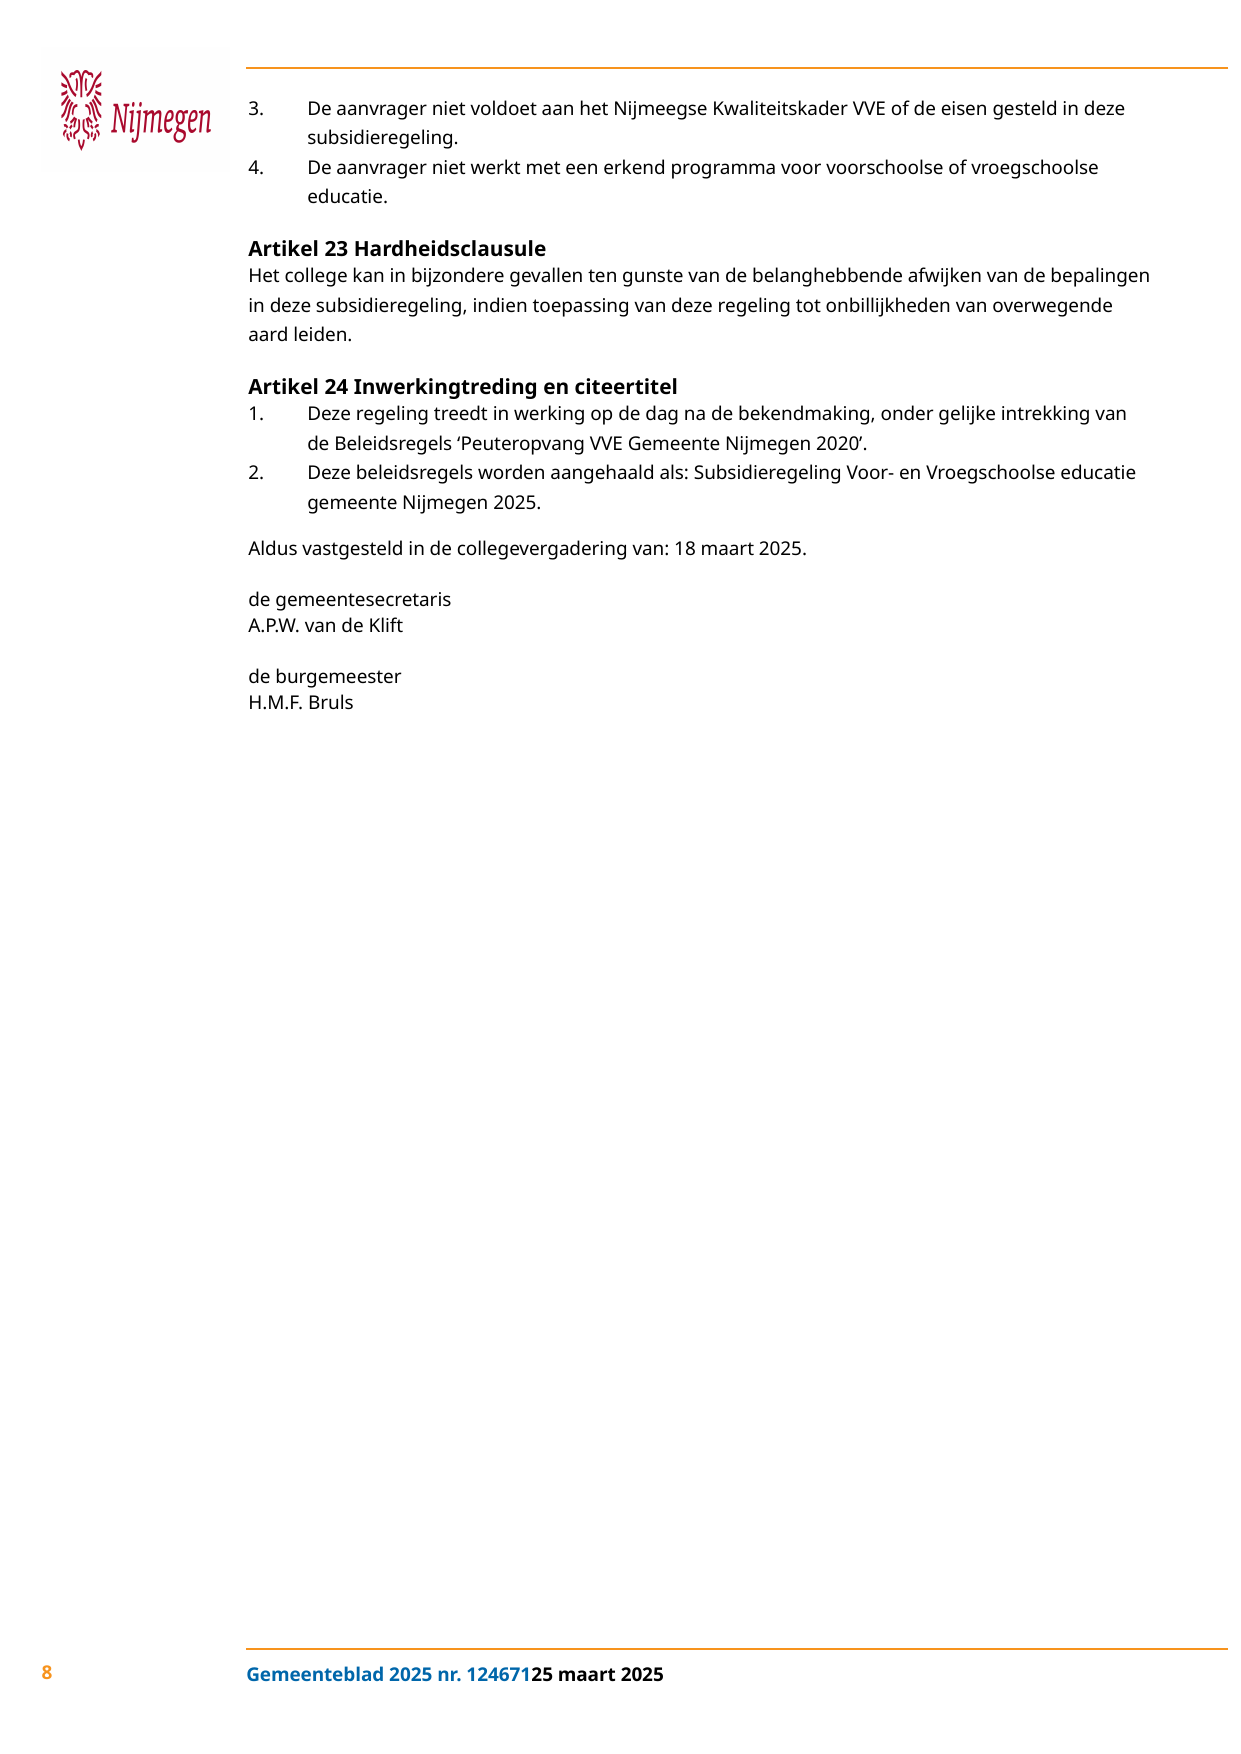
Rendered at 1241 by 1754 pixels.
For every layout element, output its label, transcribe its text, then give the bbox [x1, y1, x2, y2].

text de burgemeester [248, 663, 1152, 689]
picture [41, 47, 231, 172]
text Artikel 24 Inwerkingtreding en citeertitel [248, 372, 1152, 400]
list De aanvrager niet voldoet aan het Nijmeegse Kwaliteitskader VVE of de eisen gesteld in deze subsidieregeling. [248, 95, 1152, 150]
text A.P.W. van de Klift [248, 612, 1152, 638]
text Het college kan in bijzondere gevallen ten gunste van de belanghebbende afwijken van de bepalingen in deze subsidieregeling, indien toepassing van deze regeling tot onbillijkheden van overwegende aard leiden. [248, 262, 1152, 347]
text Aldus vastgesteld in de collegevergadering van: 18 maart 2025. [248, 535, 1152, 561]
text de gemeentesecretaris [248, 586, 1152, 612]
text H.M.F. Bruls [248, 689, 1152, 715]
list Deze regeling treedt in werking op de dag na de bekendmaking, onder gelijke intrekking van de Beleidsregels ‘Peuteropvang VVE Gemeente Nijmegen 2020’. [248, 400, 1152, 456]
list De aanvrager niet werkt met een erkend programma voor voorschoolse of vroegschoolse educatie. [248, 154, 1152, 209]
list Deze beleidsregels worden aangehaald als: Subsidieregeling Voor- en Vroegschoolse educatie gemeente Nijmegen 2025. [248, 459, 1152, 515]
text Artikel 23 Hardheidsclausule [248, 234, 1152, 262]
